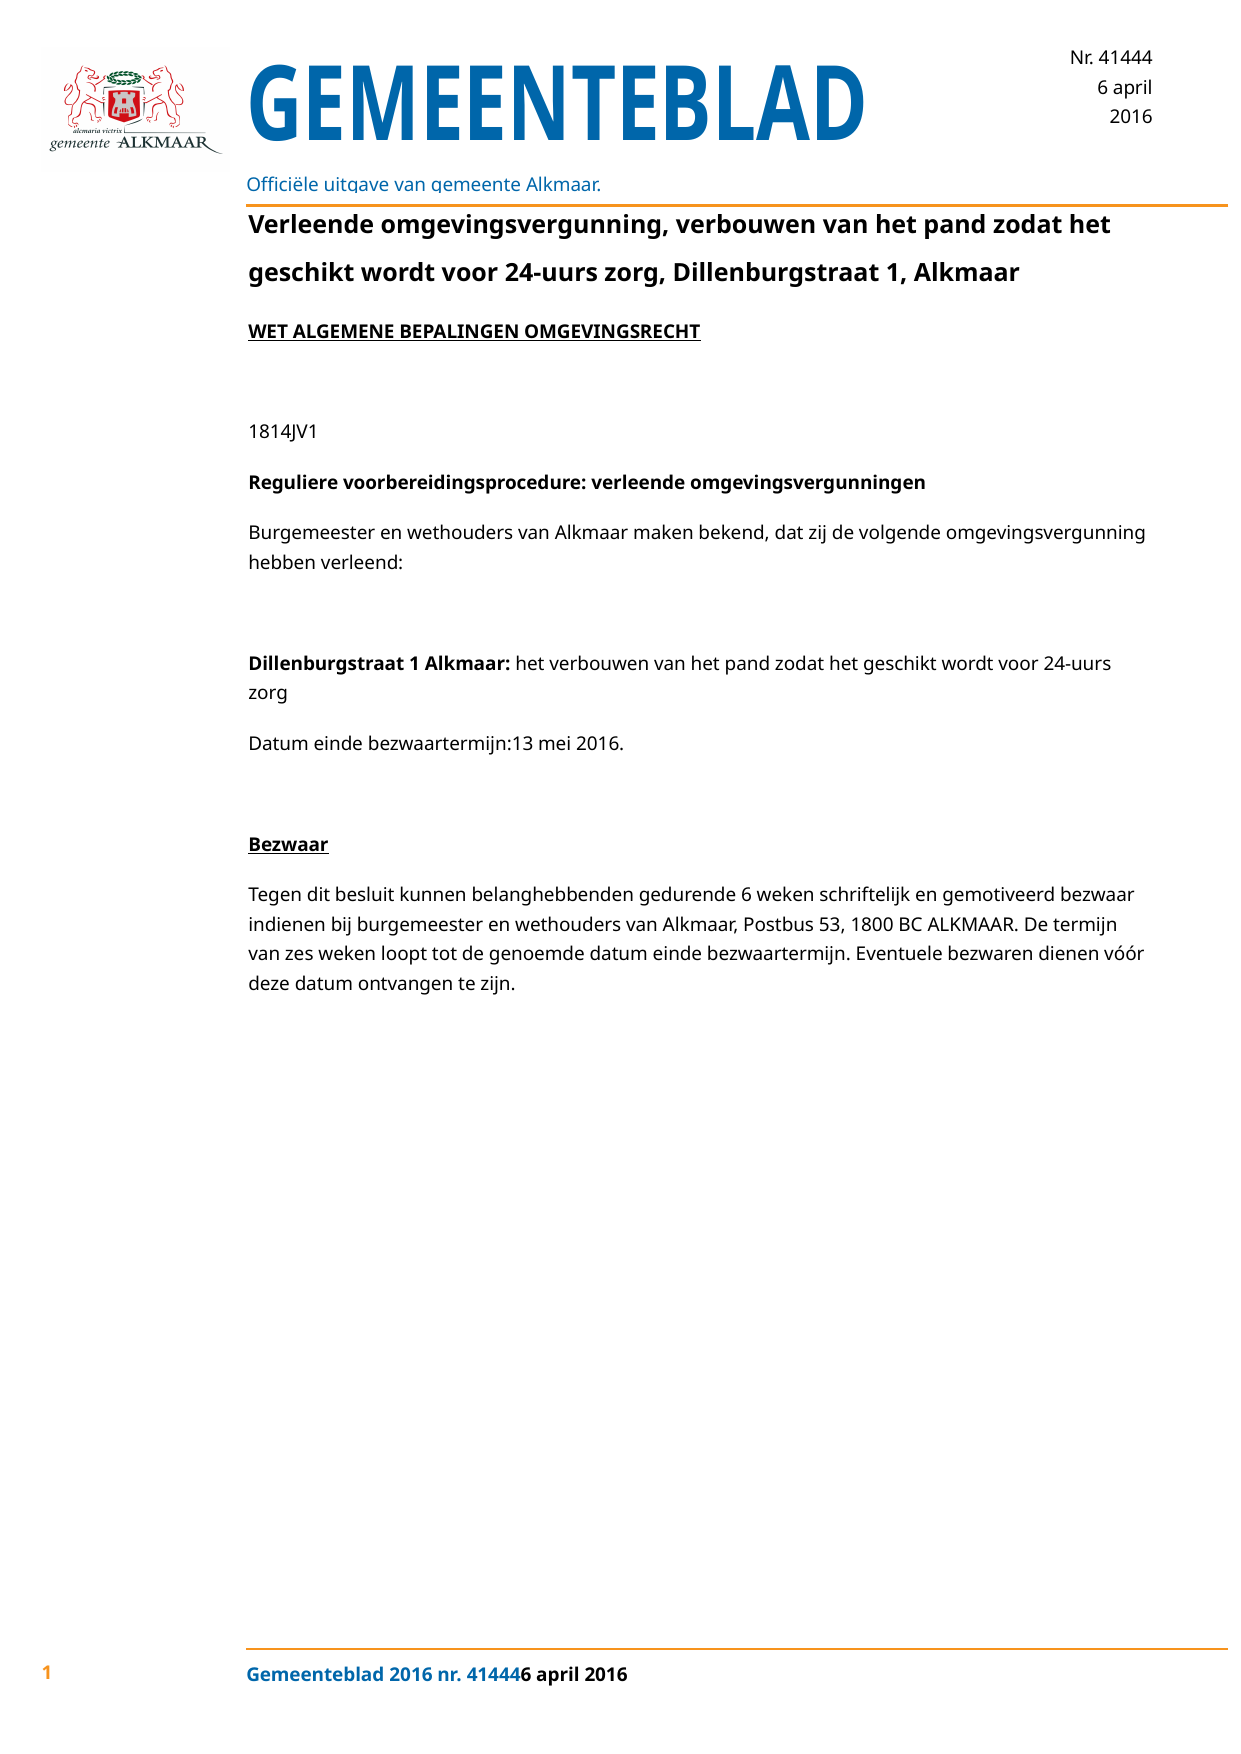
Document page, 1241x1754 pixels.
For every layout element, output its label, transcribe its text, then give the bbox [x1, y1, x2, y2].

text Verleende omgevingsvergunning, verbouwen van het pand zodat het geschikt wordt voor 24-uurs zorg, Dillenburgstraat 1, Alkmaar [248, 207, 1152, 288]
text Reguliere voorbereidingsprocedure: verleende omgevingsvergunningen [248, 469, 1152, 495]
text Bezwaar [248, 831, 1152, 857]
text Dillenburgstraat 1 Alkmaar: het verbouwen van het pand zodat het geschikt wordt voor 24-uurs zorg [248, 650, 1152, 705]
text WET ALGEMENE BEPALINGEN OMGEVINGSRECHT [248, 318, 1152, 344]
text Datum einde bezwaartermijn:13 mei 2016. [248, 730, 1152, 756]
text Tegen dit besluit kunnen belanghebbenden gedurende 6 weken schriftelijk en gemotiveerd bezwaar indienen bij burgemeester en wethouders van Alkmaar, Postbus 53, 1800 BC ALKMAAR. De termijn van zes weken loopt tot de genoemde datum einde bezwaartermijn. Eventuele bezwaren dienen vóór deze datum ontvangen te zijn. [248, 881, 1152, 996]
text Burgemeester en wethouders van Alkmaar maken bekend, dat zij de volgende omgevingsvergunning hebben verleend: [248, 519, 1152, 575]
text 1814JV1 [248, 419, 1152, 444]
picture [41, 47, 231, 172]
